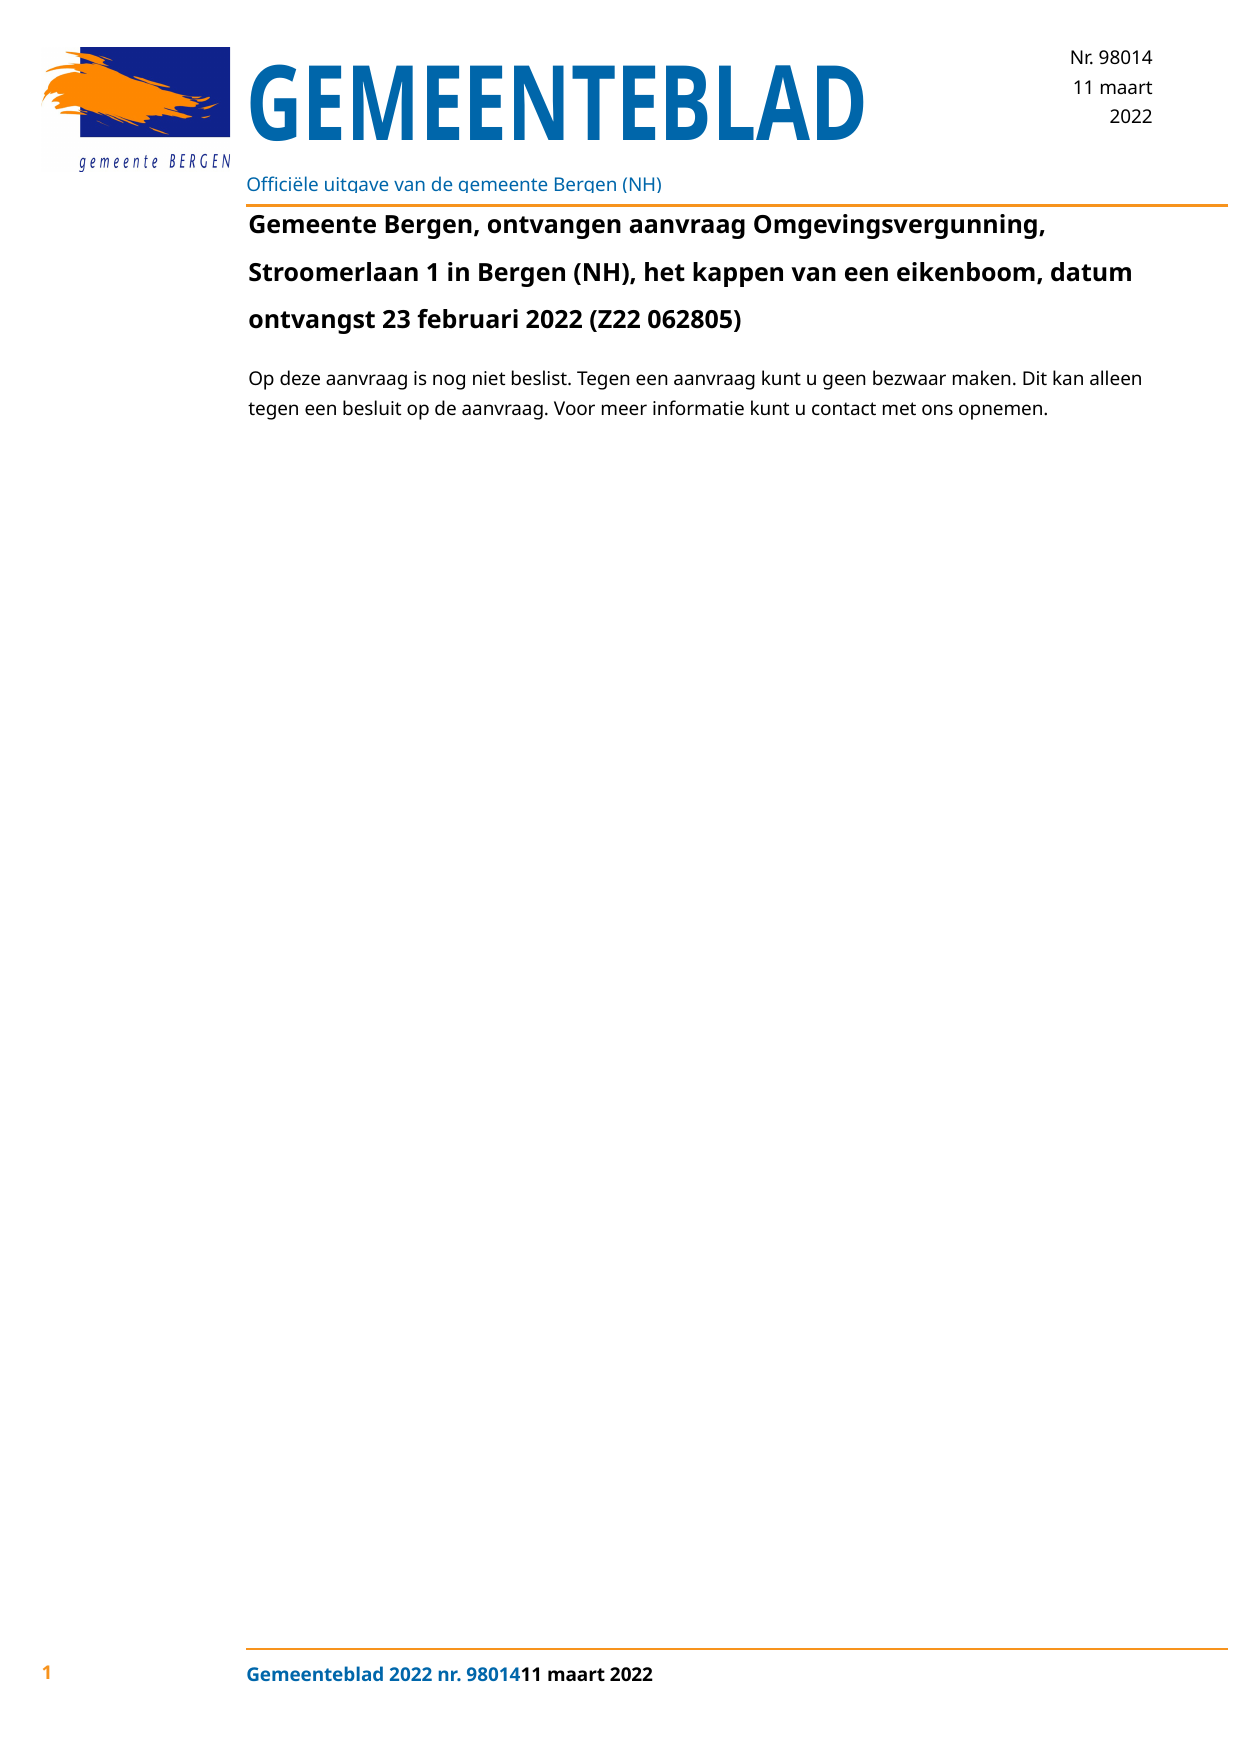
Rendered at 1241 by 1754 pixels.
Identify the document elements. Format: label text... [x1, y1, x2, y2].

picture [41, 47, 231, 172]
text Op deze aanvraag is nog niet beslist. Tegen een aanvraag kunt u geen bezwaar maken. Dit kan alleen tegen een besluit op de aanvraag. Voor meer informatie kunt u contact met ons opnemen. [248, 366, 1152, 421]
text Gemeente Bergen, ontvangen aanvraag Omgevingsvergunning, Stroomerlaan 1 in Bergen (NH), het kappen van een eikenboom, datum ontvangst 23 februari 2022 (Z22 062805) [248, 207, 1152, 336]
